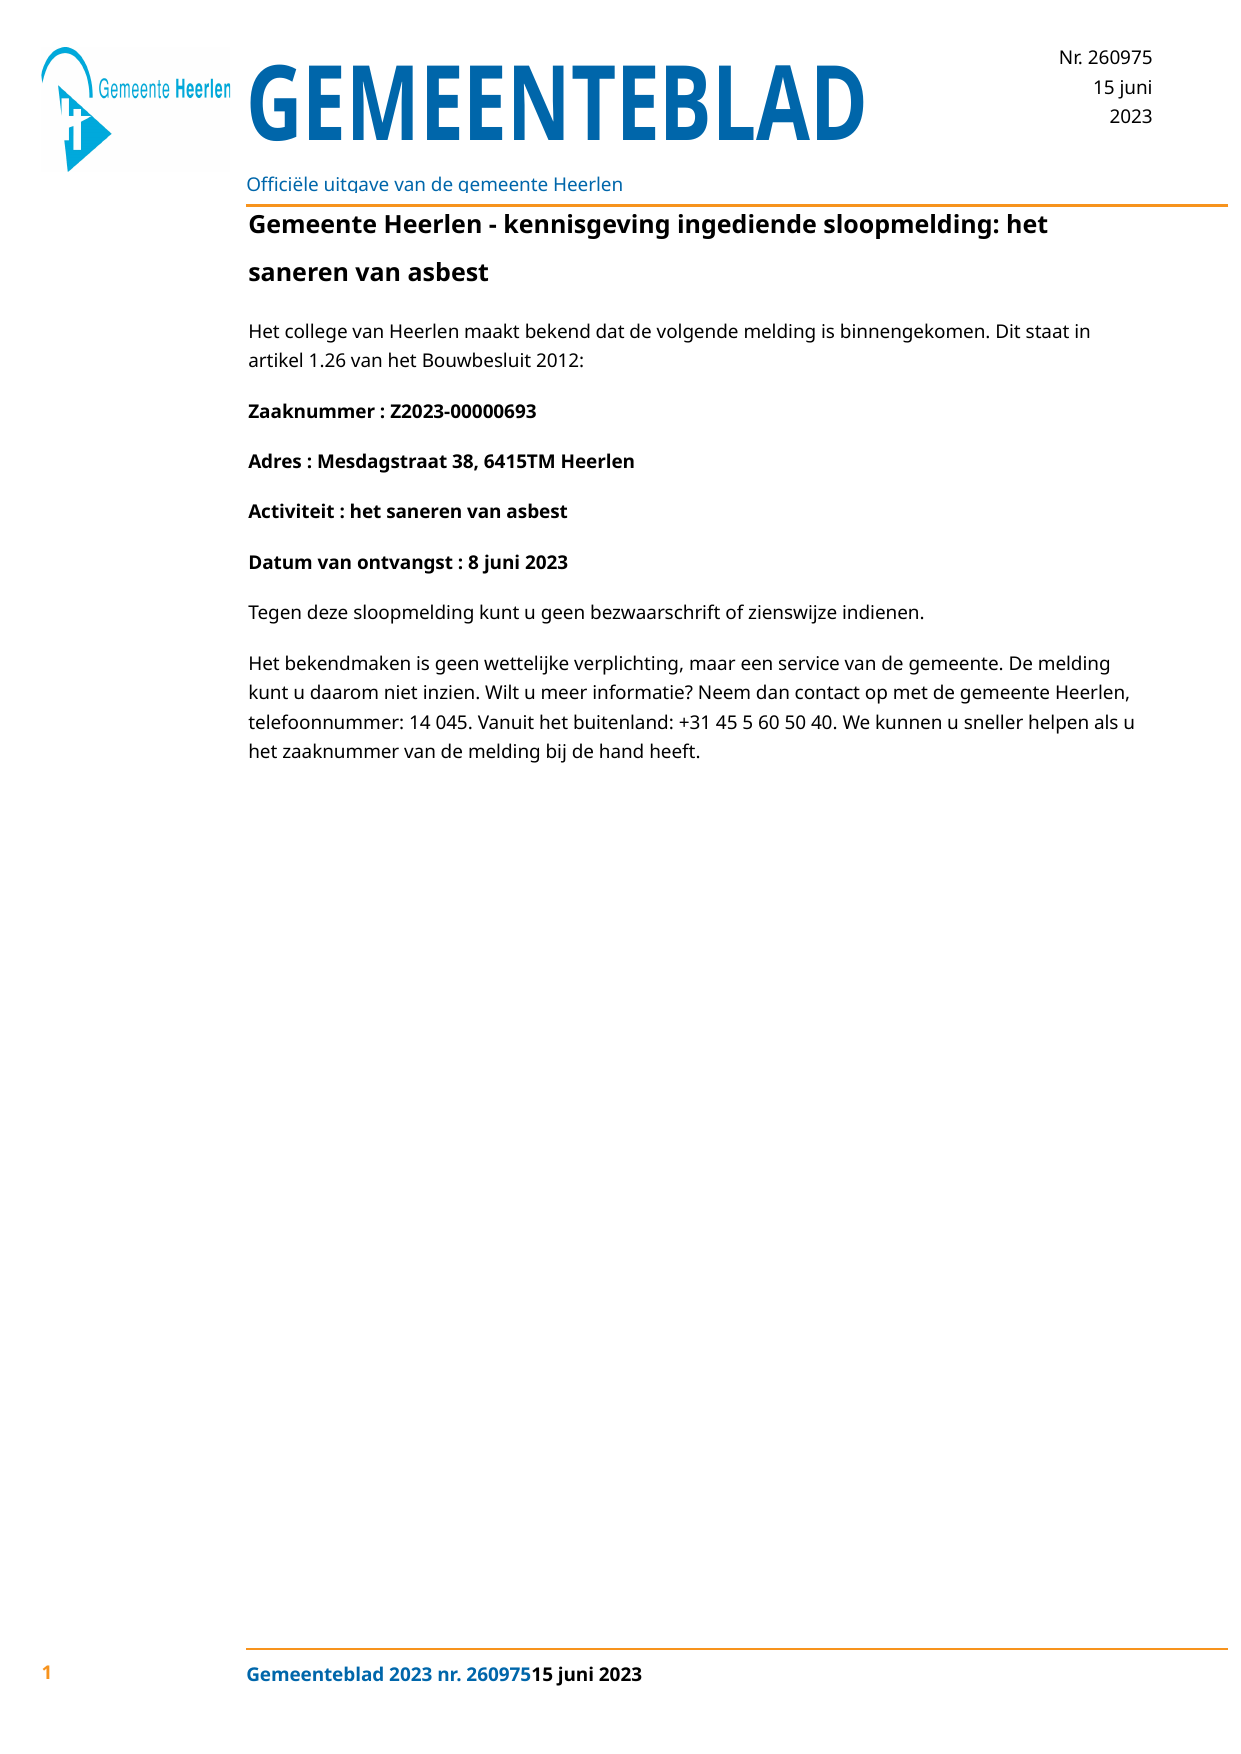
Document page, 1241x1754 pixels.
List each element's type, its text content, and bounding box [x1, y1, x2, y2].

text Activiteit : het saneren van asbest [248, 499, 1152, 524]
text Gemeente Heerlen - kennisgeving ingediende sloopmelding: het saneren van asbest [248, 207, 1152, 288]
text Adres : Mesdagstraat 38, 6415TM Heerlen [248, 448, 1152, 474]
picture [41, 47, 231, 172]
text Tegen deze sloopmelding kunt u geen bezwaarschrift of zienswijze indienen. [248, 599, 1152, 625]
text Datum van ontvangst : 8 juni 2023 [248, 549, 1152, 575]
text Het college van Heerlen maakt bekend dat de volgende melding is binnengekomen. Dit staat in artikel 1.26 van het Bouwbesluit 2012: [248, 318, 1152, 373]
text Zaaknummer : Z2023-00000693 [248, 398, 1152, 424]
text Het bekendmaken is geen wettelijke verplichting, maar een service van de gemeente. De melding kunt u daarom niet inzien. Wilt u meer informatie? Neem dan contact op met de gemeente Heerlen, telefoonnummer: 14 045. Vanuit het buitenland: +31 45 5 60 50 40. We kunnen u sneller helpen als u het zaaknummer van de melding bij de hand heeft. [248, 650, 1152, 764]
picture [41, 47, 59, 70]
